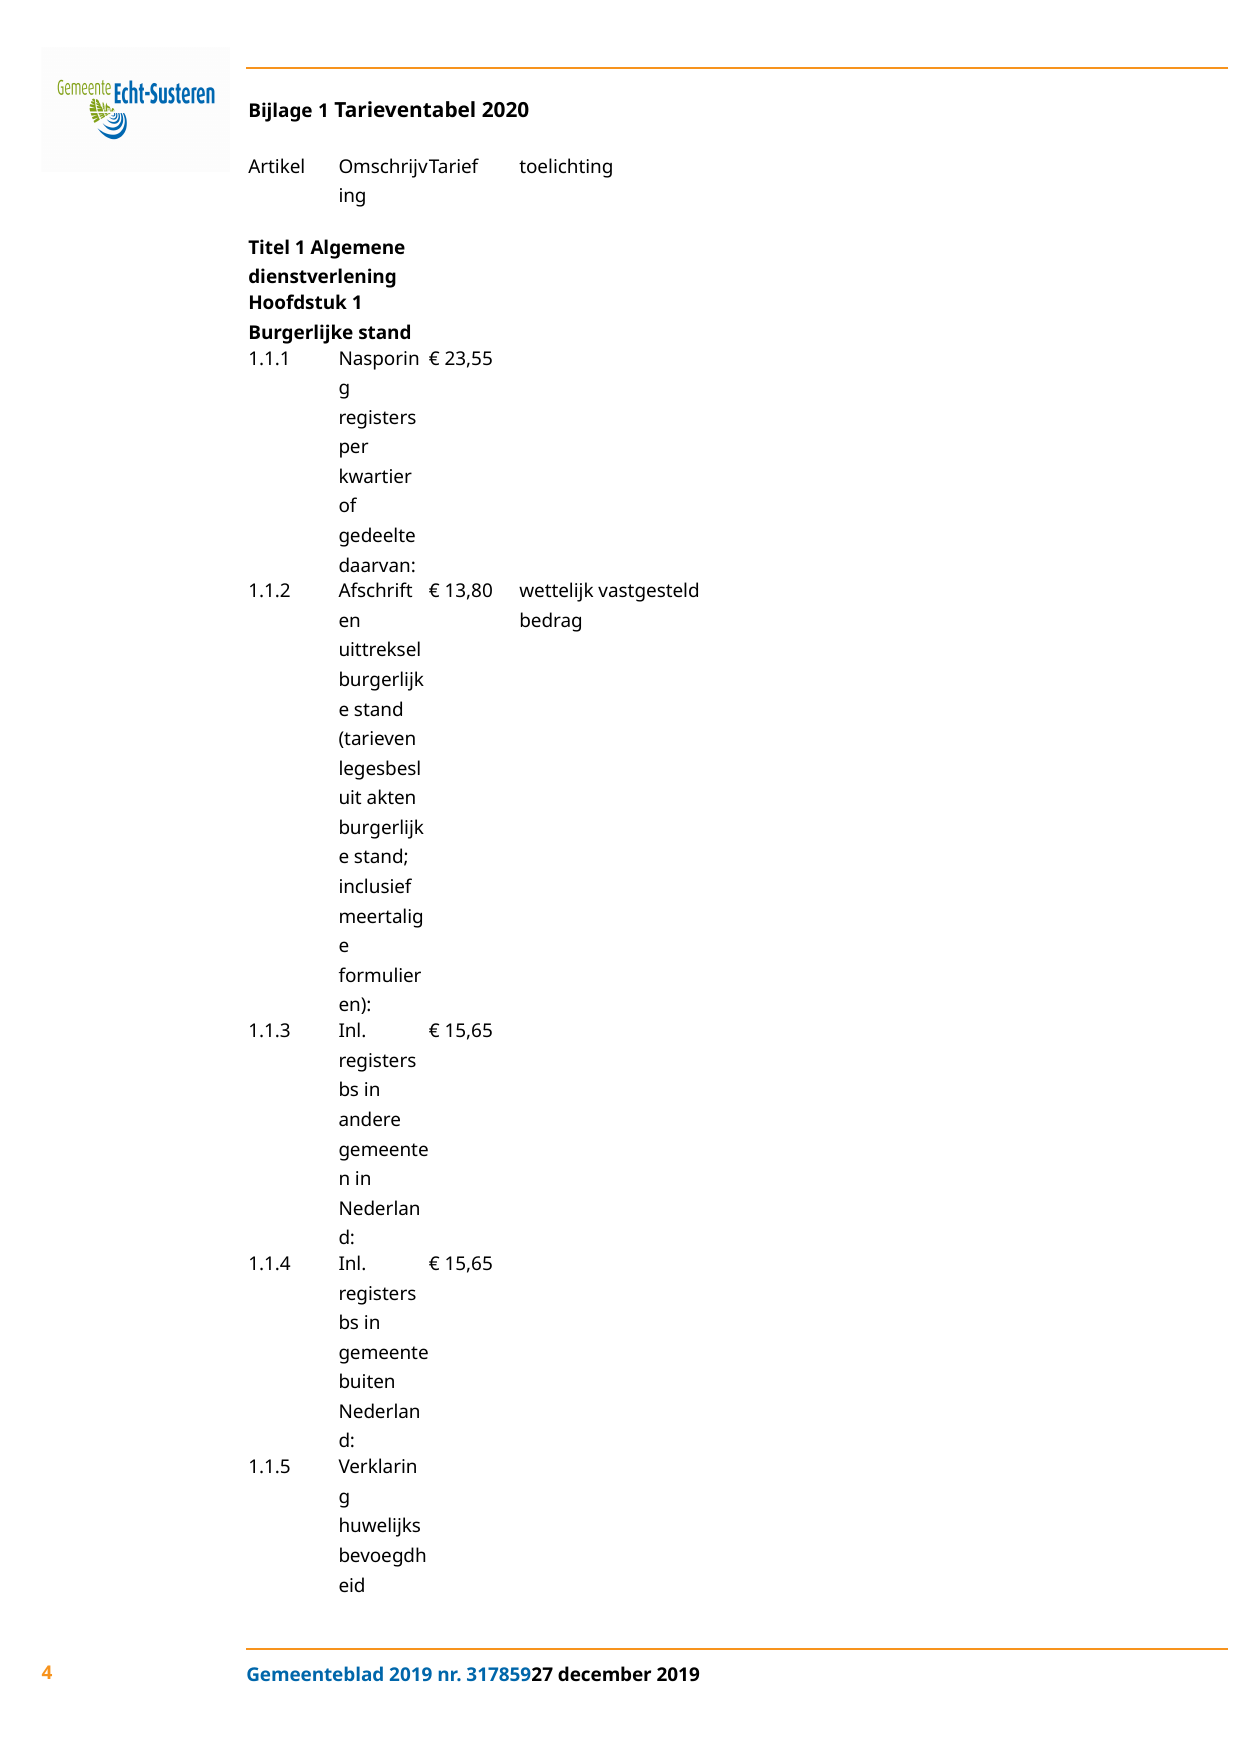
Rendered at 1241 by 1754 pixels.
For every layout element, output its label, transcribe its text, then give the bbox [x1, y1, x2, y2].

table_cell 1.1.4 [248, 1250, 338, 1453]
table_cell Titel 1 Algemene dienstverlening [248, 234, 429, 289]
table_cell 1.1.1 [248, 345, 338, 577]
table_header Artikel [248, 153, 338, 208]
table_cell [519, 289, 700, 345]
table_header Omschrijving [338, 153, 429, 208]
table_cell [248, 208, 338, 234]
table_cell 1.1.3 [248, 1018, 338, 1250]
table_cell [519, 208, 700, 234]
picture [41, 47, 231, 172]
table_cell € 23,55 [429, 345, 519, 577]
table_cell Nasporing registers per kwartier of gedeelte daarvan: [338, 345, 429, 577]
table_cell [429, 1454, 519, 1597]
table_cell [519, 1018, 700, 1250]
table_cell [519, 1454, 700, 1597]
table_cell 1.1.2 [248, 578, 338, 1017]
table_cell 1.1.5 [248, 1454, 338, 1597]
table_cell [519, 1250, 700, 1453]
table_cell € 13,80 [429, 578, 519, 1017]
table_cell € 15,65 [429, 1250, 519, 1453]
table_cell [338, 208, 429, 234]
table_header Tarief [429, 153, 519, 208]
text Bijlage 1 Tarieventabel 2020 [248, 95, 1152, 123]
table_cell Hoofdstuk 1 Burgerlijke stand [248, 289, 429, 345]
table_cell [429, 234, 519, 289]
table_cell € 15,65 [429, 1018, 519, 1250]
table_cell [429, 208, 519, 234]
table_cell Inl. registers bs in gemeente buiten Nederland: [338, 1250, 429, 1453]
table_cell [519, 345, 700, 577]
table_cell wettelijk vastgesteld bedrag [519, 578, 700, 1017]
table_cell [519, 234, 700, 289]
table_header toelichting [519, 153, 700, 208]
table_cell Inl. registers bs in andere gemeenten in Nederland: [338, 1018, 429, 1250]
table_cell [429, 289, 519, 345]
table_cell Afschrift en uittreksel burgerlijke stand (tarieven legesbesluit akten burgerlijke stand; inclusief meertalige formulieren): [338, 578, 429, 1017]
table_cell Verklaring huwelijksbevoegdheid [338, 1454, 429, 1597]
